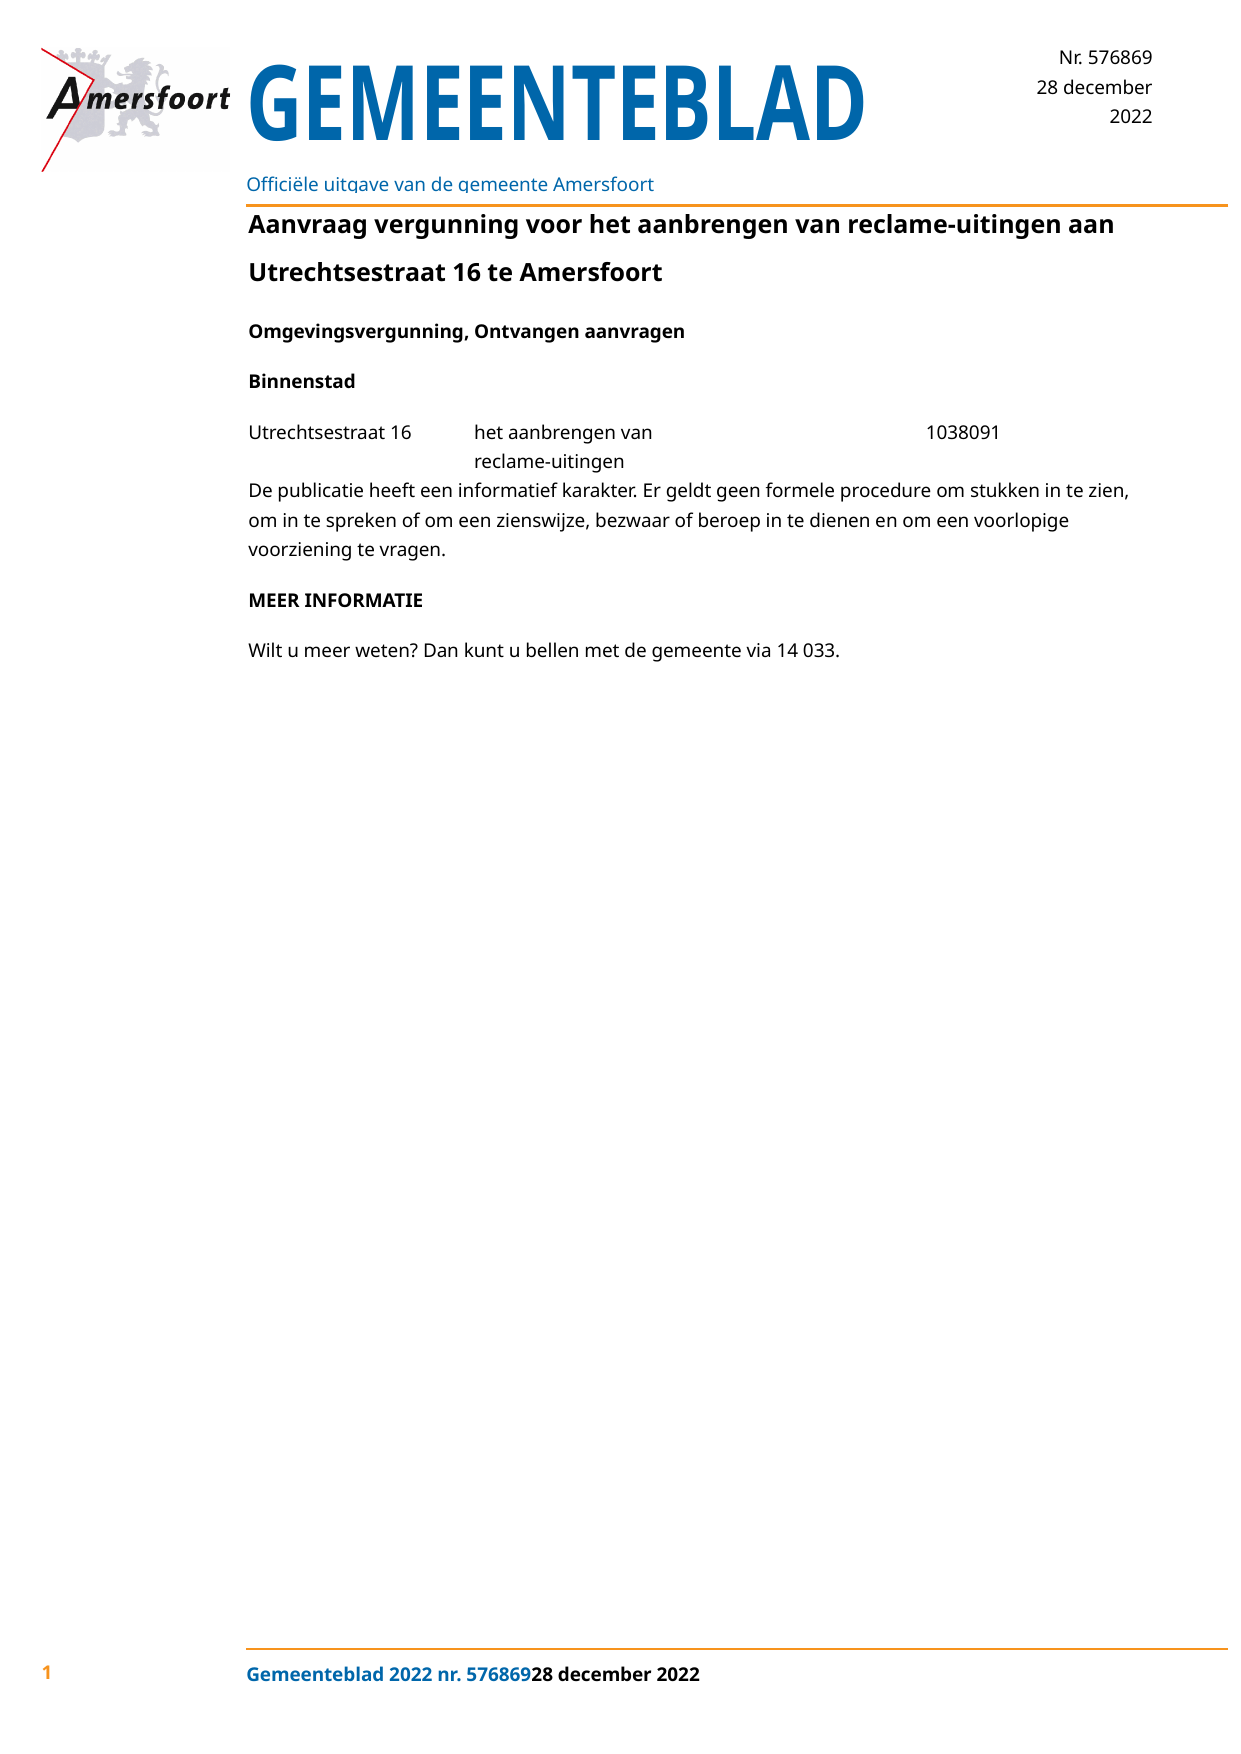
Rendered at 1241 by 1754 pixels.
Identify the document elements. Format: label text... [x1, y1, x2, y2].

picture [41, 47, 231, 172]
table_header [700, 419, 926, 474]
table_header 1038091 [926, 419, 1152, 474]
text Binnenstad [248, 368, 1152, 394]
text MEER INFORMATIE [248, 587, 1152, 613]
text Aanvraag vergunning voor het aanbrengen van reclame-uitingen aan Utrechtsestraat 16 te Amersfoort [248, 207, 1152, 288]
table_header Utrechtsestraat 16 [248, 419, 474, 474]
table_header het aanbrengen van reclame-uitingen [474, 419, 700, 474]
text Wilt u meer weten? Dan kunt u bellen met de gemeente via 14 033. [248, 637, 1152, 663]
text De publicatie heeft een informatief karakter. Er geldt geen formele procedure om stukken in te zien, om in te spreken of om een zienswijze, bezwaar of beroep in te dienen en om een voorlopige voorziening te vragen. [248, 477, 1152, 562]
text Omgevingsvergunning, Ontvangen aanvragen [248, 318, 1152, 344]
